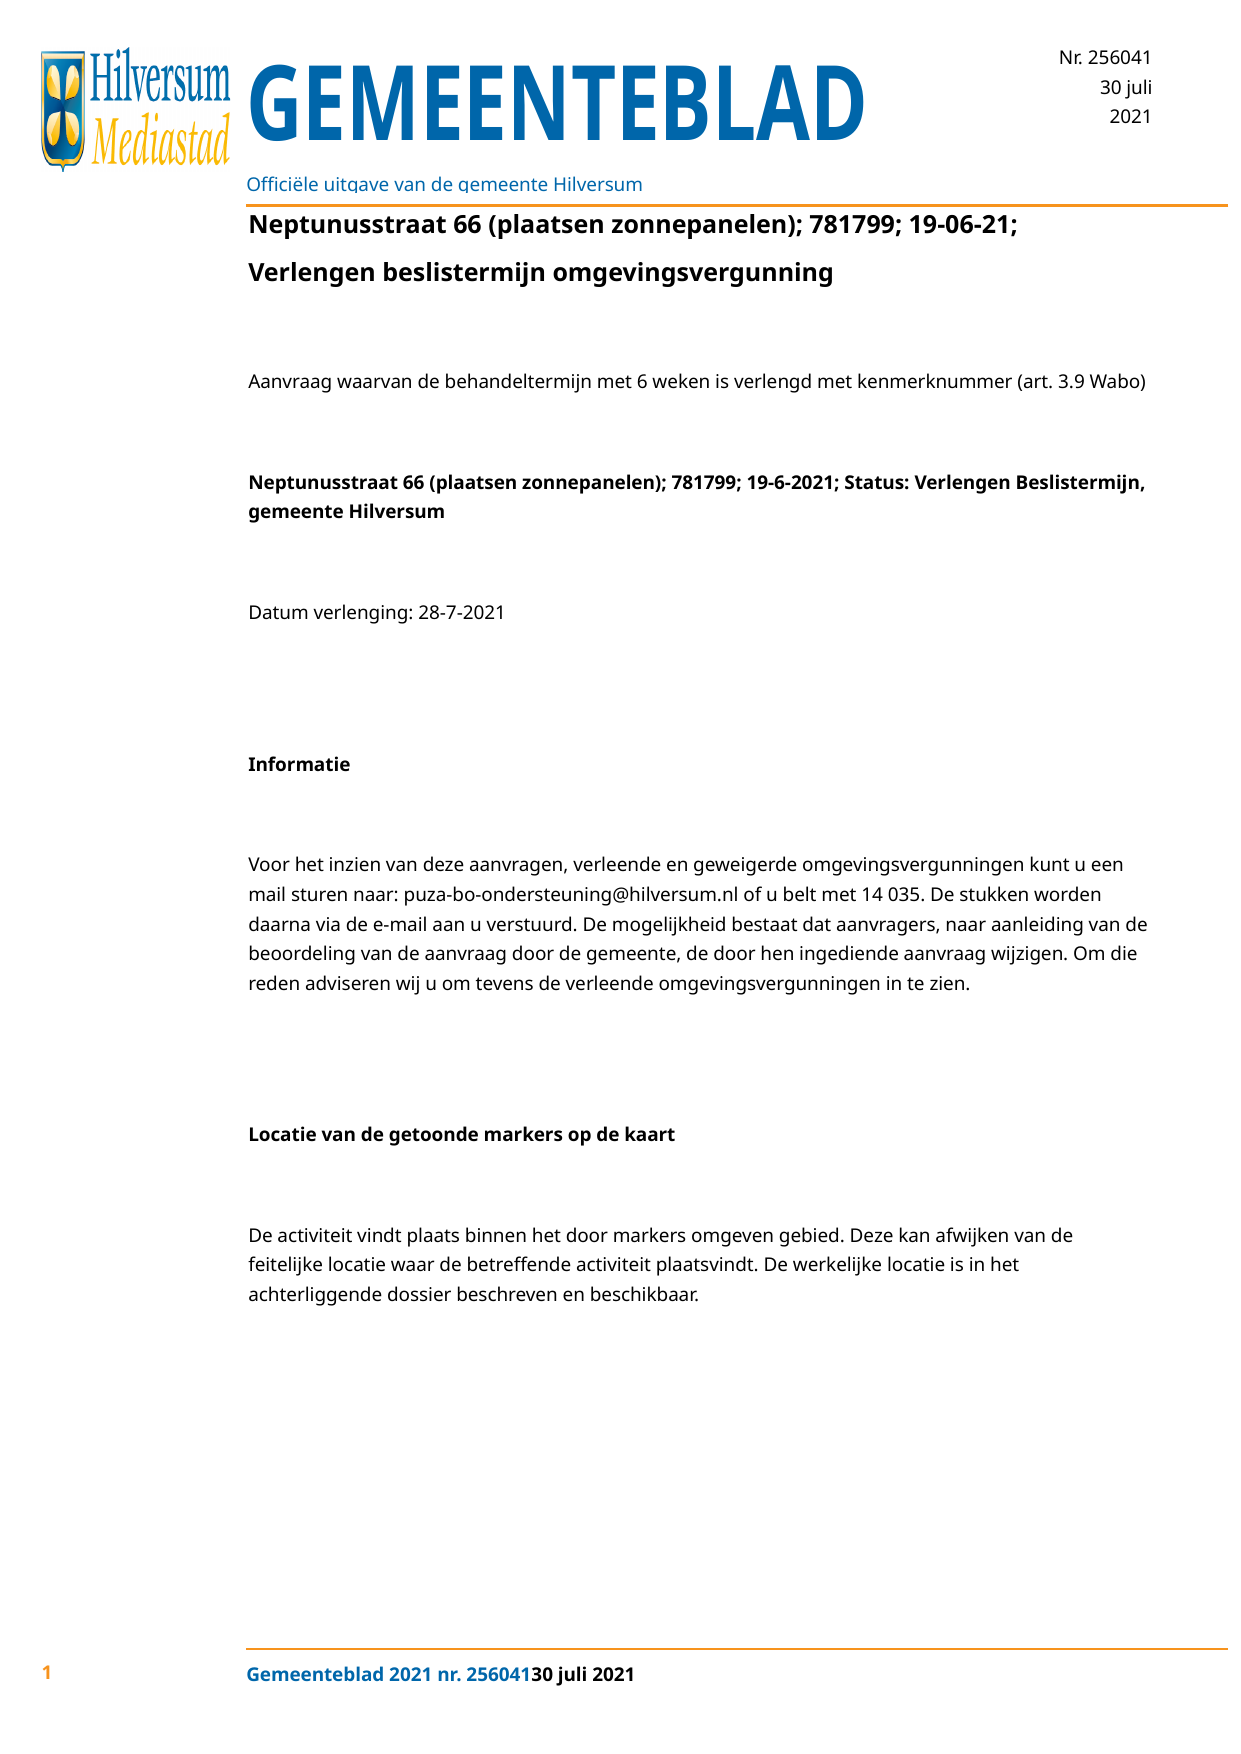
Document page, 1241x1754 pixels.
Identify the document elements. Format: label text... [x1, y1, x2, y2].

text Locatie van de getoonde markers op de kaart [248, 1121, 1152, 1147]
text Aanvraag waarvan de behandeltermijn met 6 weken is verlengd met kenmerknummer (art. 3.9 Wabo) [248, 368, 1152, 394]
text De activiteit vindt plaats binnen het door markers omgeven gebied. Deze kan afwijken van de feitelijke locatie waar de betreffende activiteit plaatsvindt. De werkelijke locatie is in het achterliggende dossier beschreven en beschikbaar. [248, 1222, 1152, 1307]
text Voor het inzien van deze aanvragen, verleende en geweigerde omgevingsvergunningen kunt u een mail sturen naar: puza-bo-ondersteuning@hilversum.nl of u belt met 14 035. De stukken worden daarna via de e-mail aan u verstuurd. De mogelijkheid bestaat dat aanvragers, naar aanleiding van de beoordeling van de aanvraag door de gemeente, de door hen ingediende aanvraag wijzigen. Om die reden adviseren wij u om tevens de verleende omgevingsvergunningen in te zien. [248, 852, 1152, 996]
text Datum verlenging: 28-7-2021 [248, 599, 1152, 625]
text Neptunusstraat 66 (plaatsen zonnepanelen); 781799; 19-6-2021; Status: Verlengen Beslistermijn, gemeente Hilversum [248, 469, 1152, 524]
text Informatie [248, 751, 1152, 777]
picture [41, 47, 231, 172]
text Neptunusstraat 66 (plaatsen zonnepanelen); 781799; 19-06-21; Verlengen beslistermijn omgevingsvergunning [248, 207, 1152, 288]
